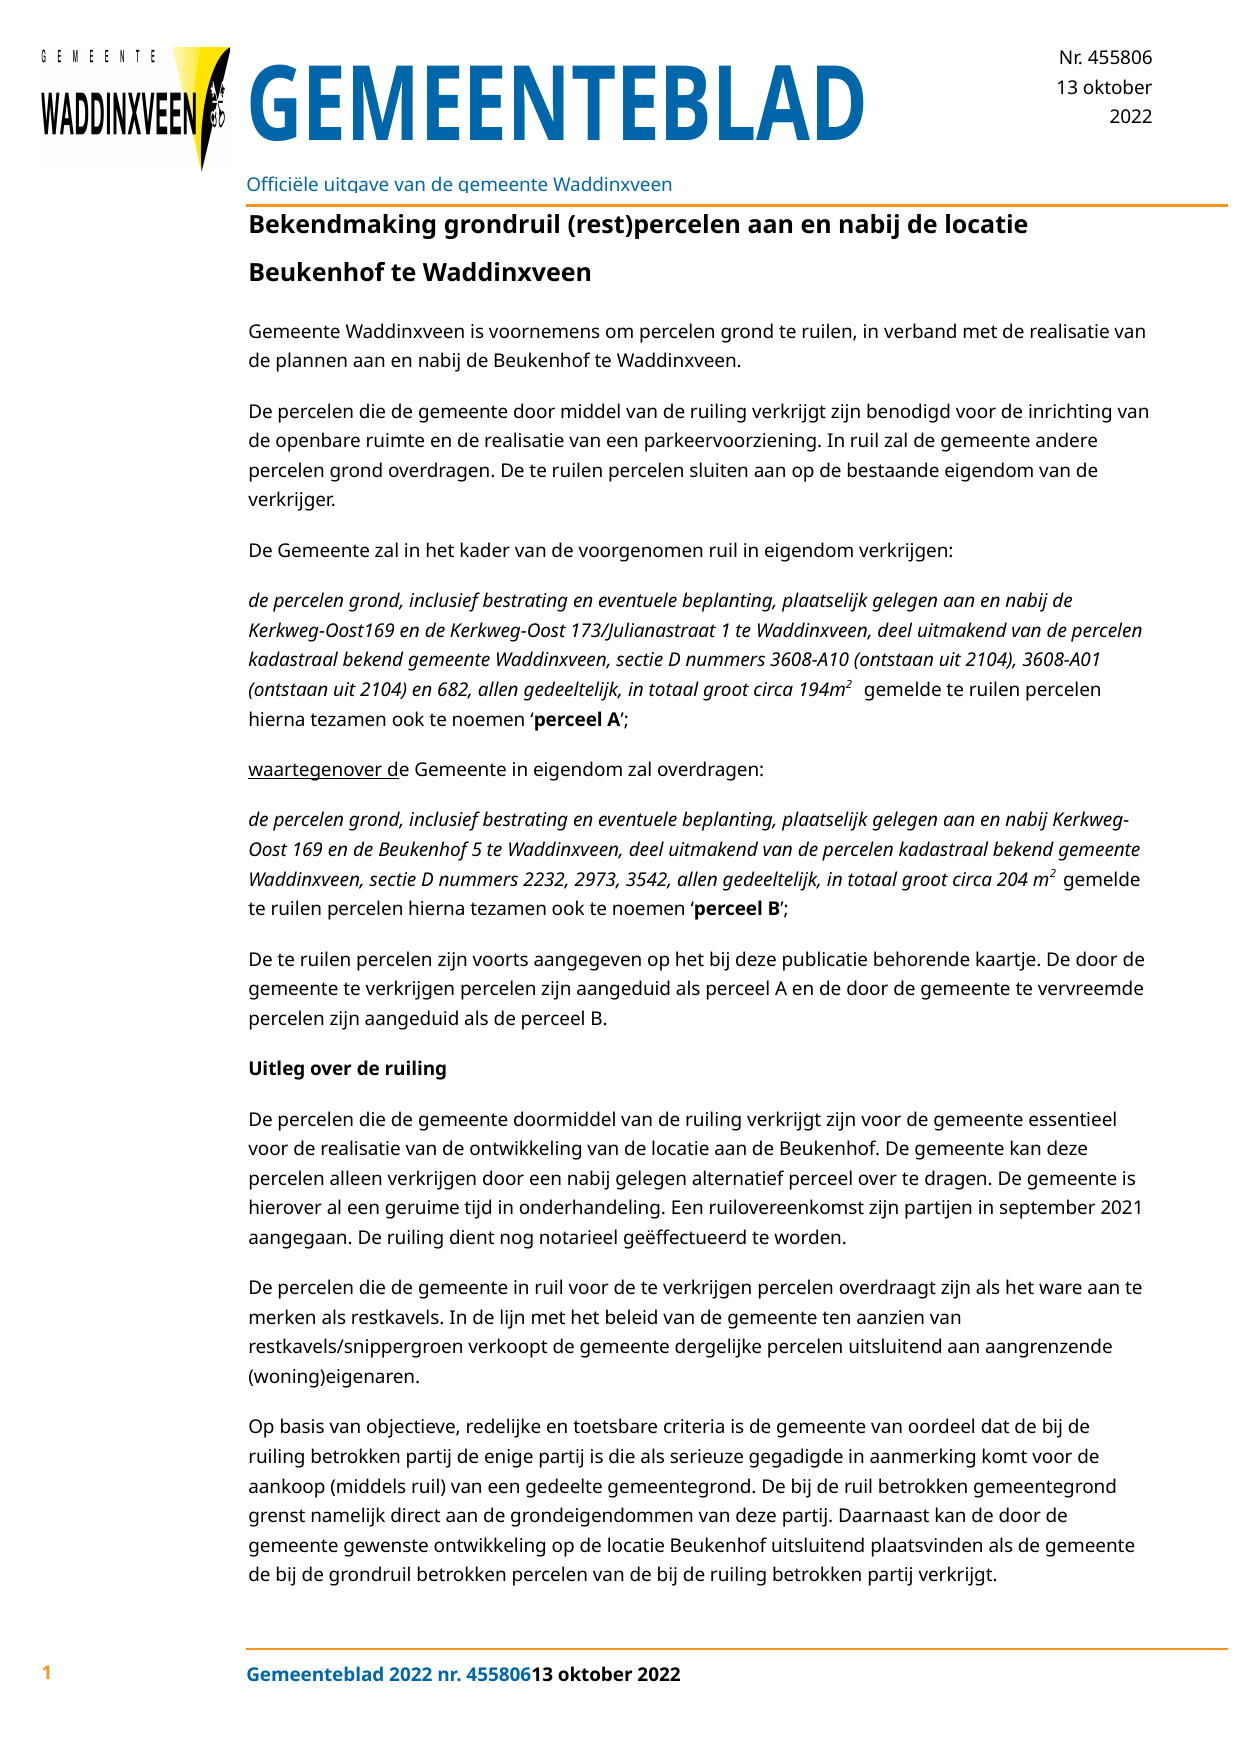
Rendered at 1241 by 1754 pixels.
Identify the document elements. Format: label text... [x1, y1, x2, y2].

text waartegenover de Gemeente in eigendom zal overdragen: [248, 756, 1152, 782]
text Op basis van objectieve, redelijke en toetsbare criteria is de gemeente van oordeel dat de bij de ruiling betrokken partij de enige partij is die als serieuze gegadigde in aanmerking komt voor de aankoop (middels ruil) van een gedeelte gemeentegrond. De bij de ruil betrokken gemeentegrond grenst namelijk direct aan de grondeigendommen van deze partij. Daarnaast kan de door de gemeente gewenste ontwikkeling op de locatie Beukenhof uitsluitend plaatsvinden als de gemeente de bij de grondruil betrokken percelen van de bij de ruiling betrokken partij verkrijgt. [248, 1414, 1152, 1587]
text De percelen die de gemeente door middel van de ruiling verkrijgt zijn benodigd voor de inrichting van de openbare ruimte en de realisatie van een parkeervoorziening. In ruil zal de gemeente andere percelen grond overdragen. De te ruilen percelen sluiten aan op de bestaande eigendom van de verkrijger. [248, 398, 1152, 512]
text de percelen grond, inclusief bestrating en eventuele beplanting, plaatselijk gelegen aan en nabij de Kerkweg-Oost169 en de Kerkweg-Oost 173/Julianastraat 1 te Waddinxveen, deel uitmakend van de percelen kadastraal bekend gemeente Waddinxveen, sectie D nummers 3608-A10 (ontstaan uit 2104), 3608-A01 (ontstaan uit 2104) en 682, allen gedeeltelijk, in totaal groot circa 194m2 gemelde te ruilen percelen hierna tezamen ook te noe­men ‘perceel A’; [248, 587, 1152, 732]
text De percelen die de gemeente in ruil voor de te verkrijgen percelen overdraagt zijn als het ware aan te merken als restkavels. In de lijn met het beleid van de gemeente ten aanzien van restkavels/snippergroen verkoopt de gemeente dergelijke percelen uitsluitend aan aangrenzende (woning)eigenaren. [248, 1274, 1152, 1389]
text de percelen grond, inclusief bestrating en eventuele beplanting, plaatselijk gelegen aan en nabij Kerkweg-Oost 169 en de Beukenhof 5 te Waddinxveen, deel uitmakend van de percelen kadastraal bekend gemeente Waddinxveen, sectie D nummers 2232, 2973, 3542, allen gedeeltelijk, in totaal groot circa 204 m2 gemelde te ruilen percelen hierna tezamen ook te noe­men ‘perceel B’; [248, 807, 1152, 921]
text Gemeente Waddinxveen is voornemens om percelen grond te ruilen, in verband met de realisatie van de plannen aan en nabij de Beukenhof te Waddinxveen. [248, 318, 1152, 373]
text Uitleg over de ruiling [248, 1055, 1152, 1081]
text De Gemeente zal in het kader van de voorgenomen ruil in eigendom verkrijgen: [248, 537, 1152, 563]
text Bekendmaking grondruil (rest)percelen aan en nabij de locatie Beukenhof te Waddinxveen [248, 207, 1152, 288]
text De percelen die de gemeente doormiddel van de ruiling verkrijgt zijn voor de gemeente essentieel voor de realisatie van de ontwikkeling van de locatie aan de Beukenhof. De gemeente kan deze percelen alleen verkrijgen door een nabij gelegen alternatief perceel over te dragen. De gemeente is hierover al een geruime tijd in onderhandeling. Een ruilovereenkomst zijn partijen in september 2021 aangegaan. De ruiling dient nog notarieel geëffectueerd te worden. [248, 1106, 1152, 1250]
picture [41, 47, 231, 172]
text De te ruilen percelen zijn voorts aangegeven op het bij deze publicatie behorende kaartje. De door de gemeente te verkrijgen percelen zijn aangeduid als perceel A en de door de gemeente te vervreemde percelen zijn aangeduid als de perceel B. [248, 946, 1152, 1031]
